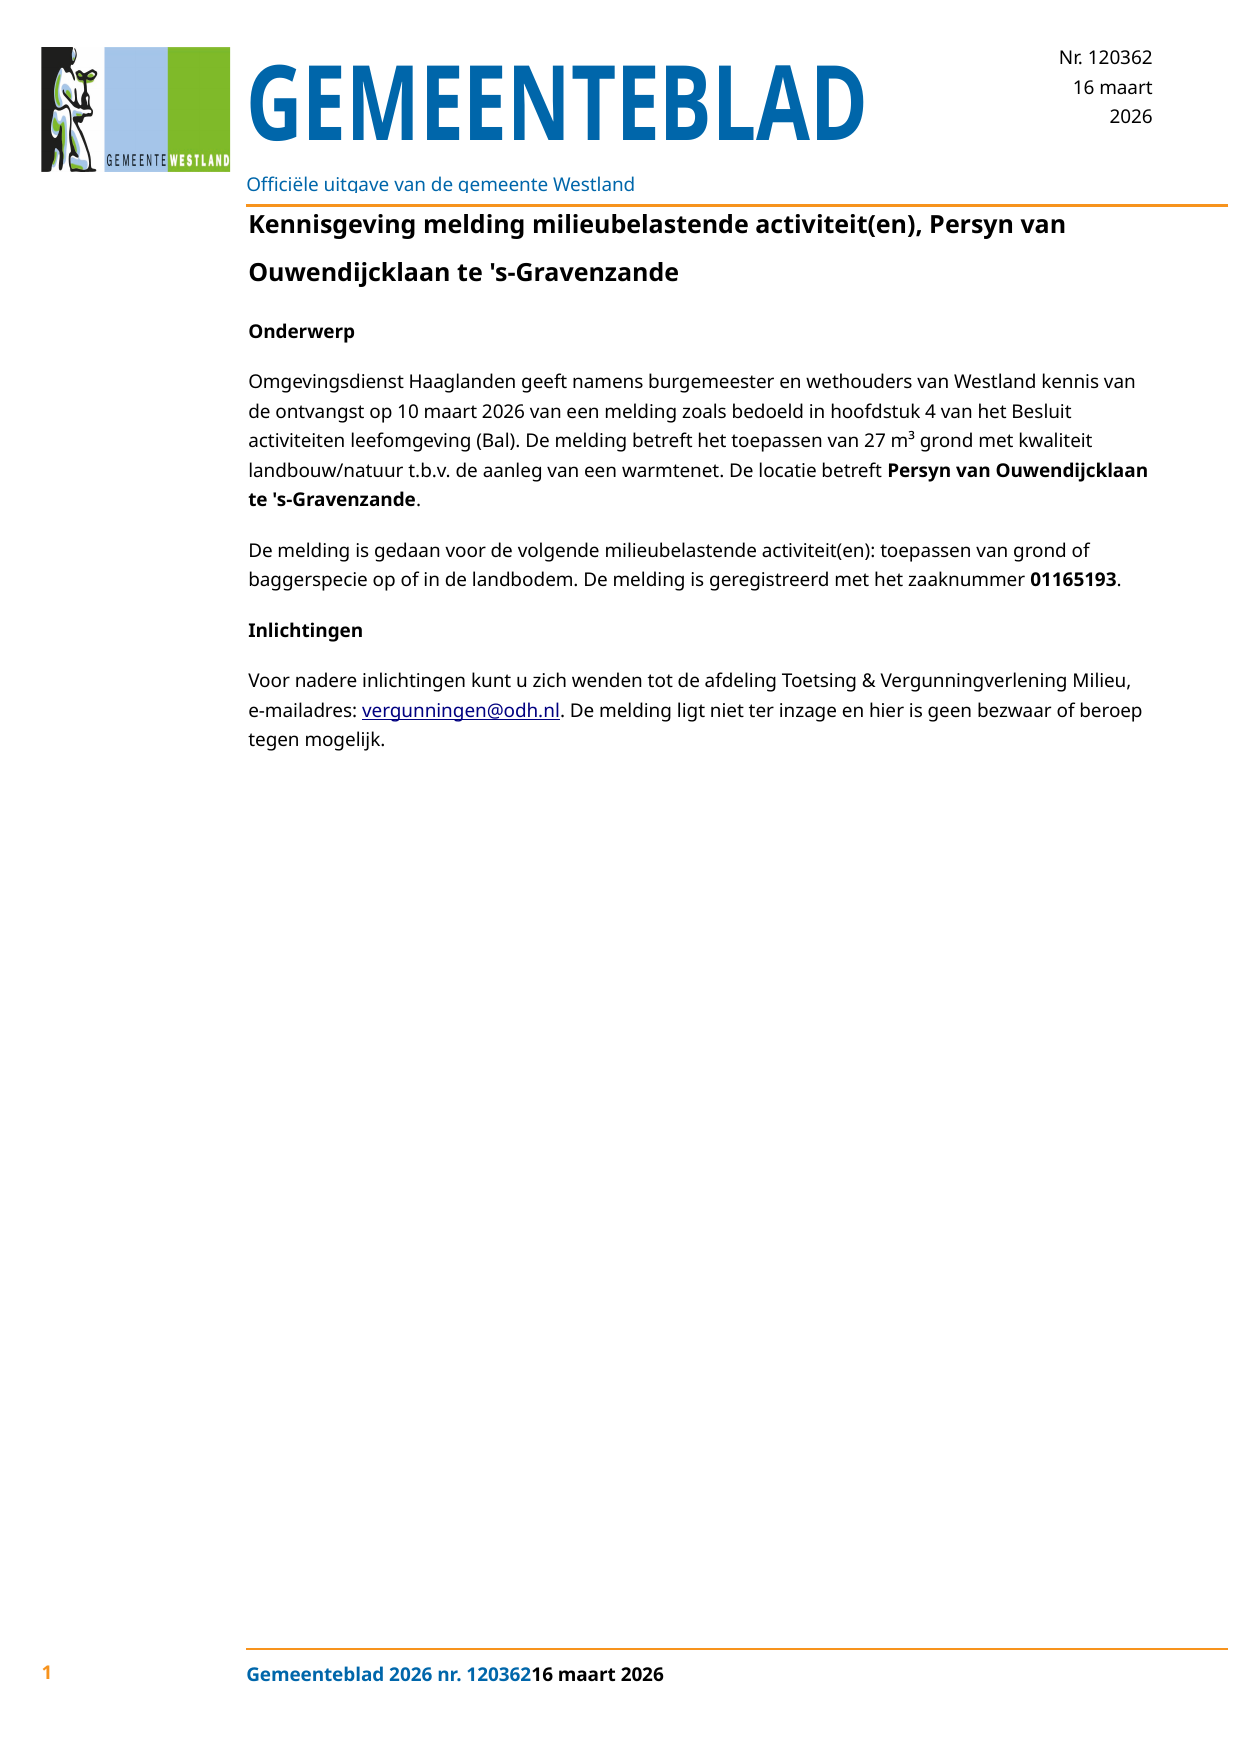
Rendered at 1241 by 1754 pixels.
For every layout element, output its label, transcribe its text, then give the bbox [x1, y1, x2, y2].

picture [41, 47, 231, 172]
text Kennisgeving melding milieubelastende activiteit(en), Persyn van Ouwendijcklaan te 's-Gravenzande [248, 207, 1152, 288]
text Omgevingsdienst Haaglanden geeft namens burgemeester en wethouders van Westland kennis van de ontvangst op 10 maart 2026 van een melding zoals bedoeld in hoofdstuk 4 van het Besluit activiteiten leefomgeving (Bal). De melding betreft het toepassen van 27 m³ grond met kwaliteit landbouw/natuur t.b.v. de aanleg van een warmtenet. De locatie betreft Persyn van Ouwendijcklaan te 's-Gravenzande. [248, 368, 1152, 512]
text Inlichtingen [248, 617, 1152, 643]
text Onderwerp [248, 318, 1152, 344]
text De melding is gedaan voor de volgende milieubelastende activiteit(en): toepassen van grond of baggerspecie op of in de landbodem. De melding is geregistreerd met het zaaknummer 01165193. [248, 537, 1152, 592]
text Voor nadere inlichtingen kunt u zich wenden tot de afdeling Toetsing & Vergunningverlening Milieu, e-mailadres: vergunningen@odh.nl. De melding ligt niet ter inzage en hier is geen bezwaar of beroep tegen mogelijk. [248, 667, 1152, 752]
